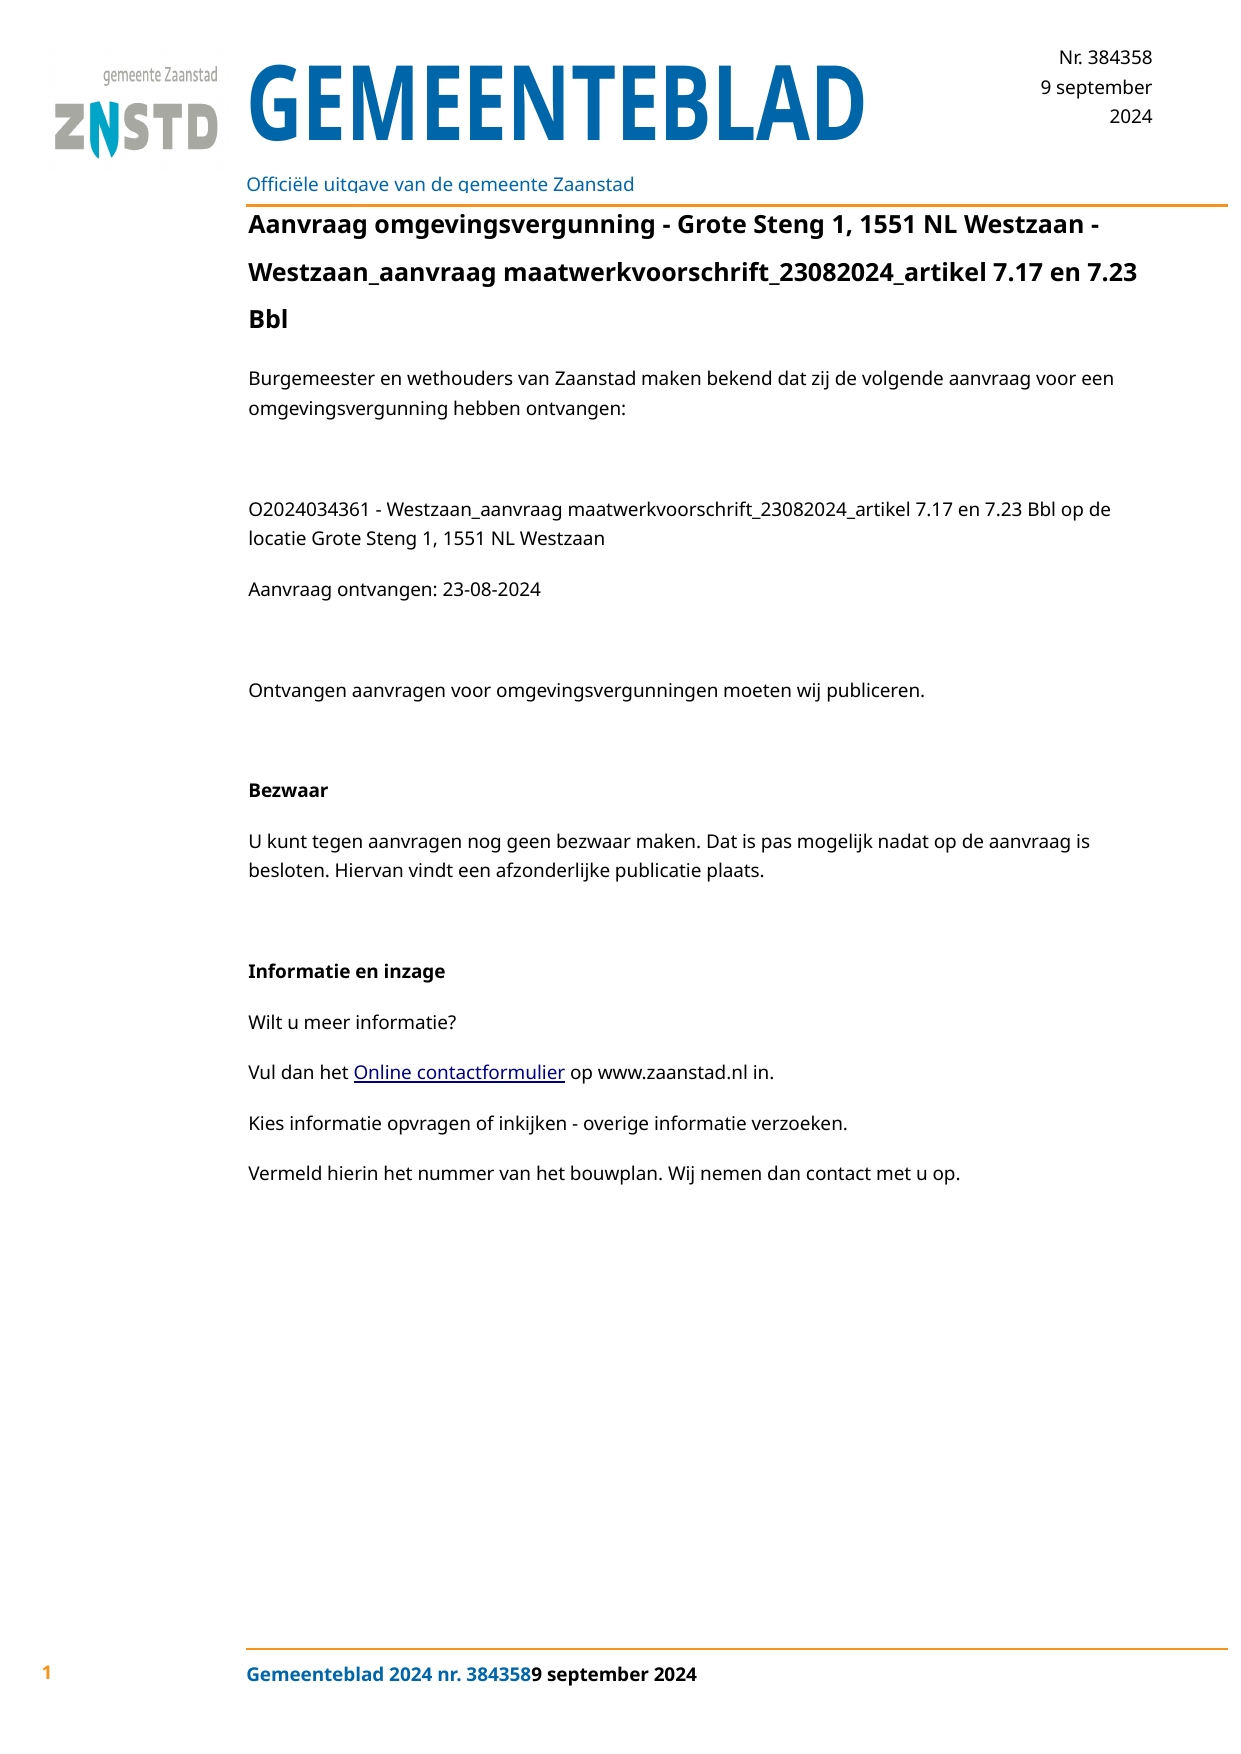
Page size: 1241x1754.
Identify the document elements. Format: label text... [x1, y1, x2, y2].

text Informatie en inzage [248, 958, 1152, 984]
text Burgemeester en wethouders van Zaanstad maken bekend dat zij de volgende aanvraag voor een omgevingsvergunning hebben ontvangen: [248, 366, 1152, 421]
text O2024034361 - Westzaan_aanvraag maatwerkvoorschrift_23082024_artikel 7.17 en 7.23 Bbl op de locatie Grote Steng 1, 1551 NL Westzaan [248, 496, 1152, 551]
text Bezwaar [248, 778, 1152, 803]
picture [41, 47, 231, 172]
text Vermeld hierin het nummer van het bouwplan. Wij nemen dan contact met u op. [248, 1160, 1152, 1186]
text Ontvangen aanvragen voor omgevingsvergunningen moeten wij publiceren. [248, 677, 1152, 702]
text Kies informatie opvragen of inkijken - overige informatie verzoeken. [248, 1110, 1152, 1135]
text Aanvraag ontvangen: 23-08-2024 [248, 576, 1152, 602]
text U kunt tegen aanvragen nog geen bezwaar maken. Dat is pas mogelijk nadat op de aanvraag is besloten. Hiervan vindt een afzonderlijke publicatie plaats. [248, 828, 1152, 883]
text Aanvraag omgevingsvergunning - Grote Steng 1, 1551 NL Westzaan - Westzaan_aanvraag maatwerkvoorschrift_23082024_artikel 7.17 en 7.23 Bbl [248, 207, 1152, 336]
text Vul dan het Online contactformulier op www.zaanstad.nl in. [248, 1059, 1152, 1085]
text Wilt u meer informatie? [248, 1009, 1152, 1034]
